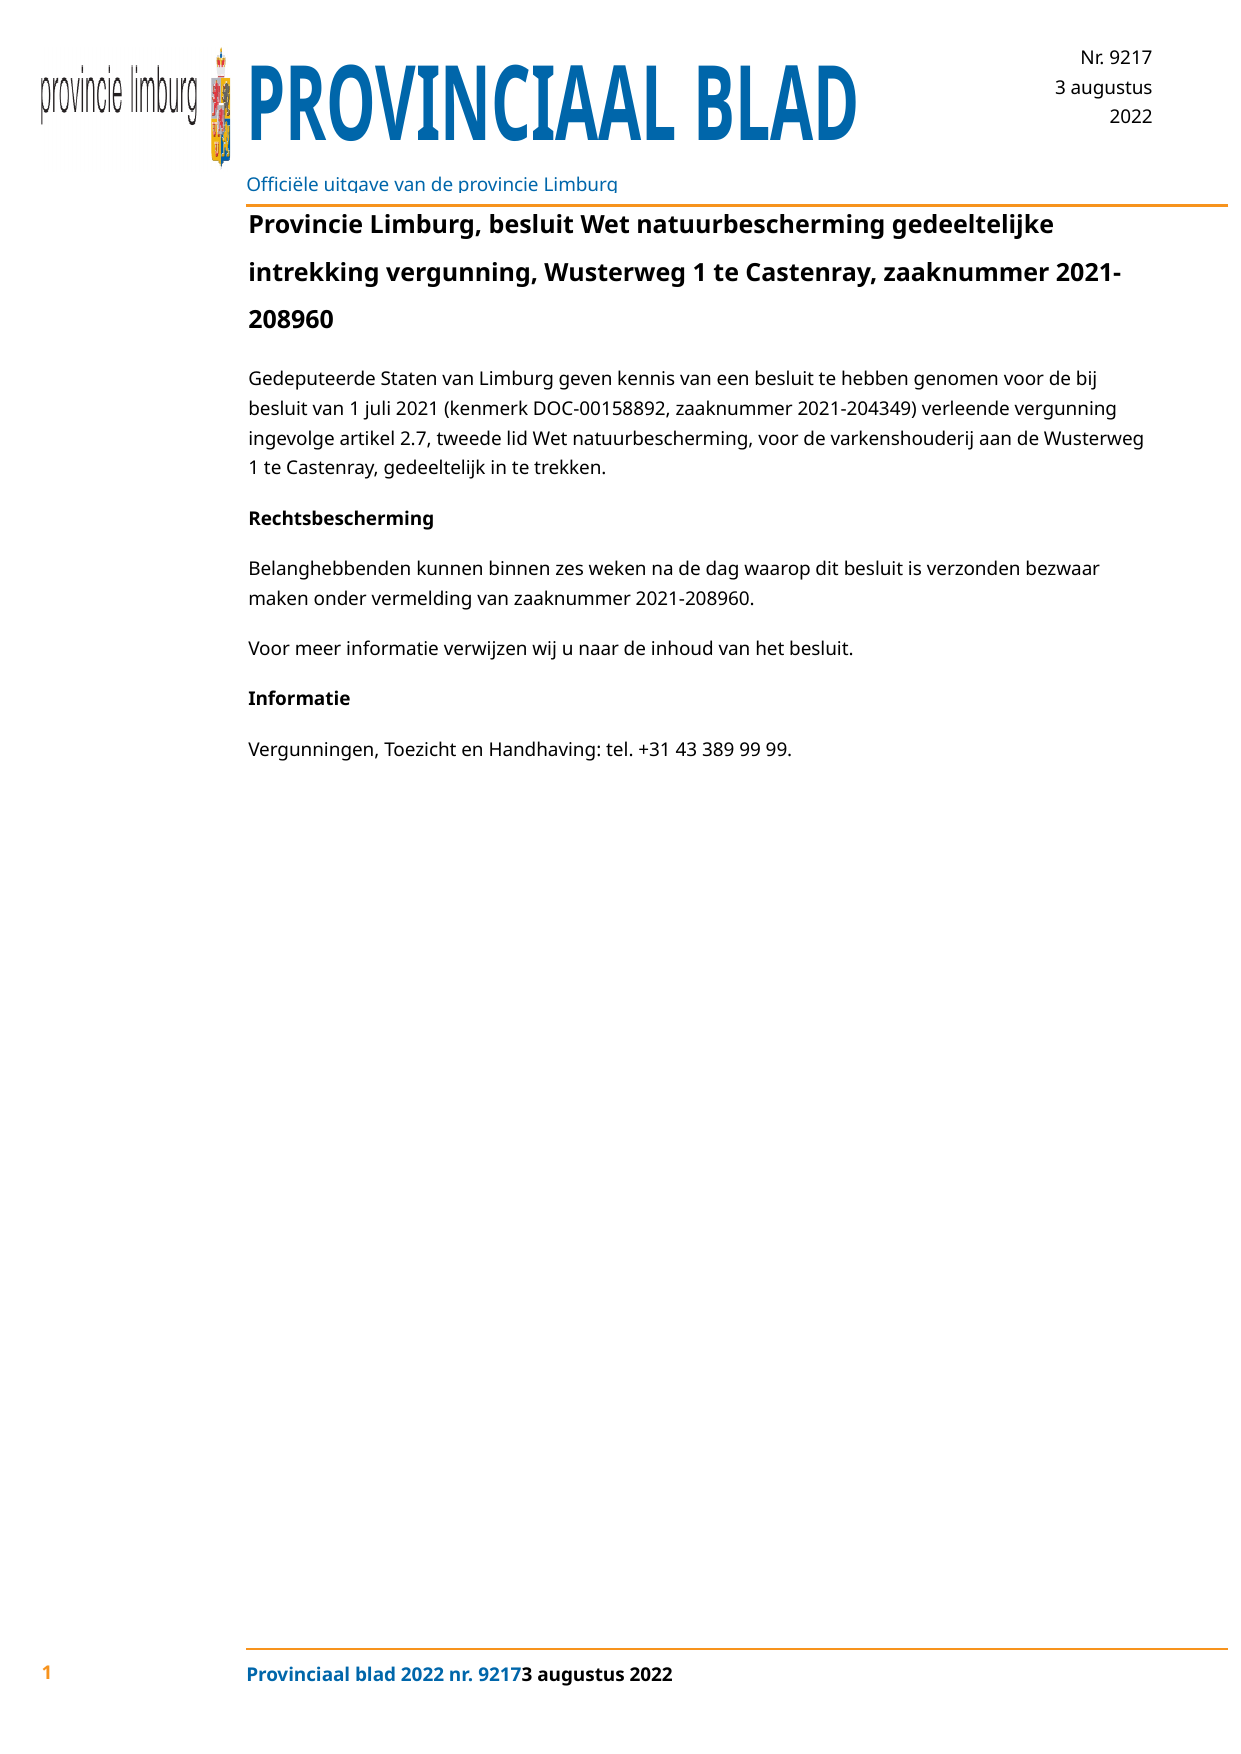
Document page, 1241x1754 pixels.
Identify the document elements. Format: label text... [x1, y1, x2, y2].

text Belanghebbenden kunnen binnen zes weken na de dag waarop dit besluit is verzonden bezwaar maken onder vermelding van zaaknummer 2021-208960. [248, 555, 1152, 610]
text Provincie Limburg, besluit Wet natuurbescherming gedeeltelijke intrekking vergunning, Wusterweg 1 te Castenray, zaaknummer 2021-208960 [248, 207, 1152, 336]
picture [41, 47, 231, 172]
text Informatie [248, 686, 1152, 711]
text Vergunningen, Toezicht en Handhaving: tel. +31 43 389 99 99. [248, 736, 1152, 762]
text Rechtsbescherming [248, 505, 1152, 530]
text Voor meer informatie verwijzen wij u naar de inhoud van het besluit. [248, 635, 1152, 661]
text Gedeputeerde Staten van Limburg geven kennis van een besluit te hebben genomen voor de bij besluit van 1 juli 2021 (kenmerk DOC-00158892, zaaknummer 2021-204349) verleende vergunning ingevolge artikel 2.7, tweede lid Wet natuurbescherming, voor de varkenshouderij aan de Wusterweg 1 te Castenray, gedeeltelijk in te trekken. [248, 366, 1152, 480]
